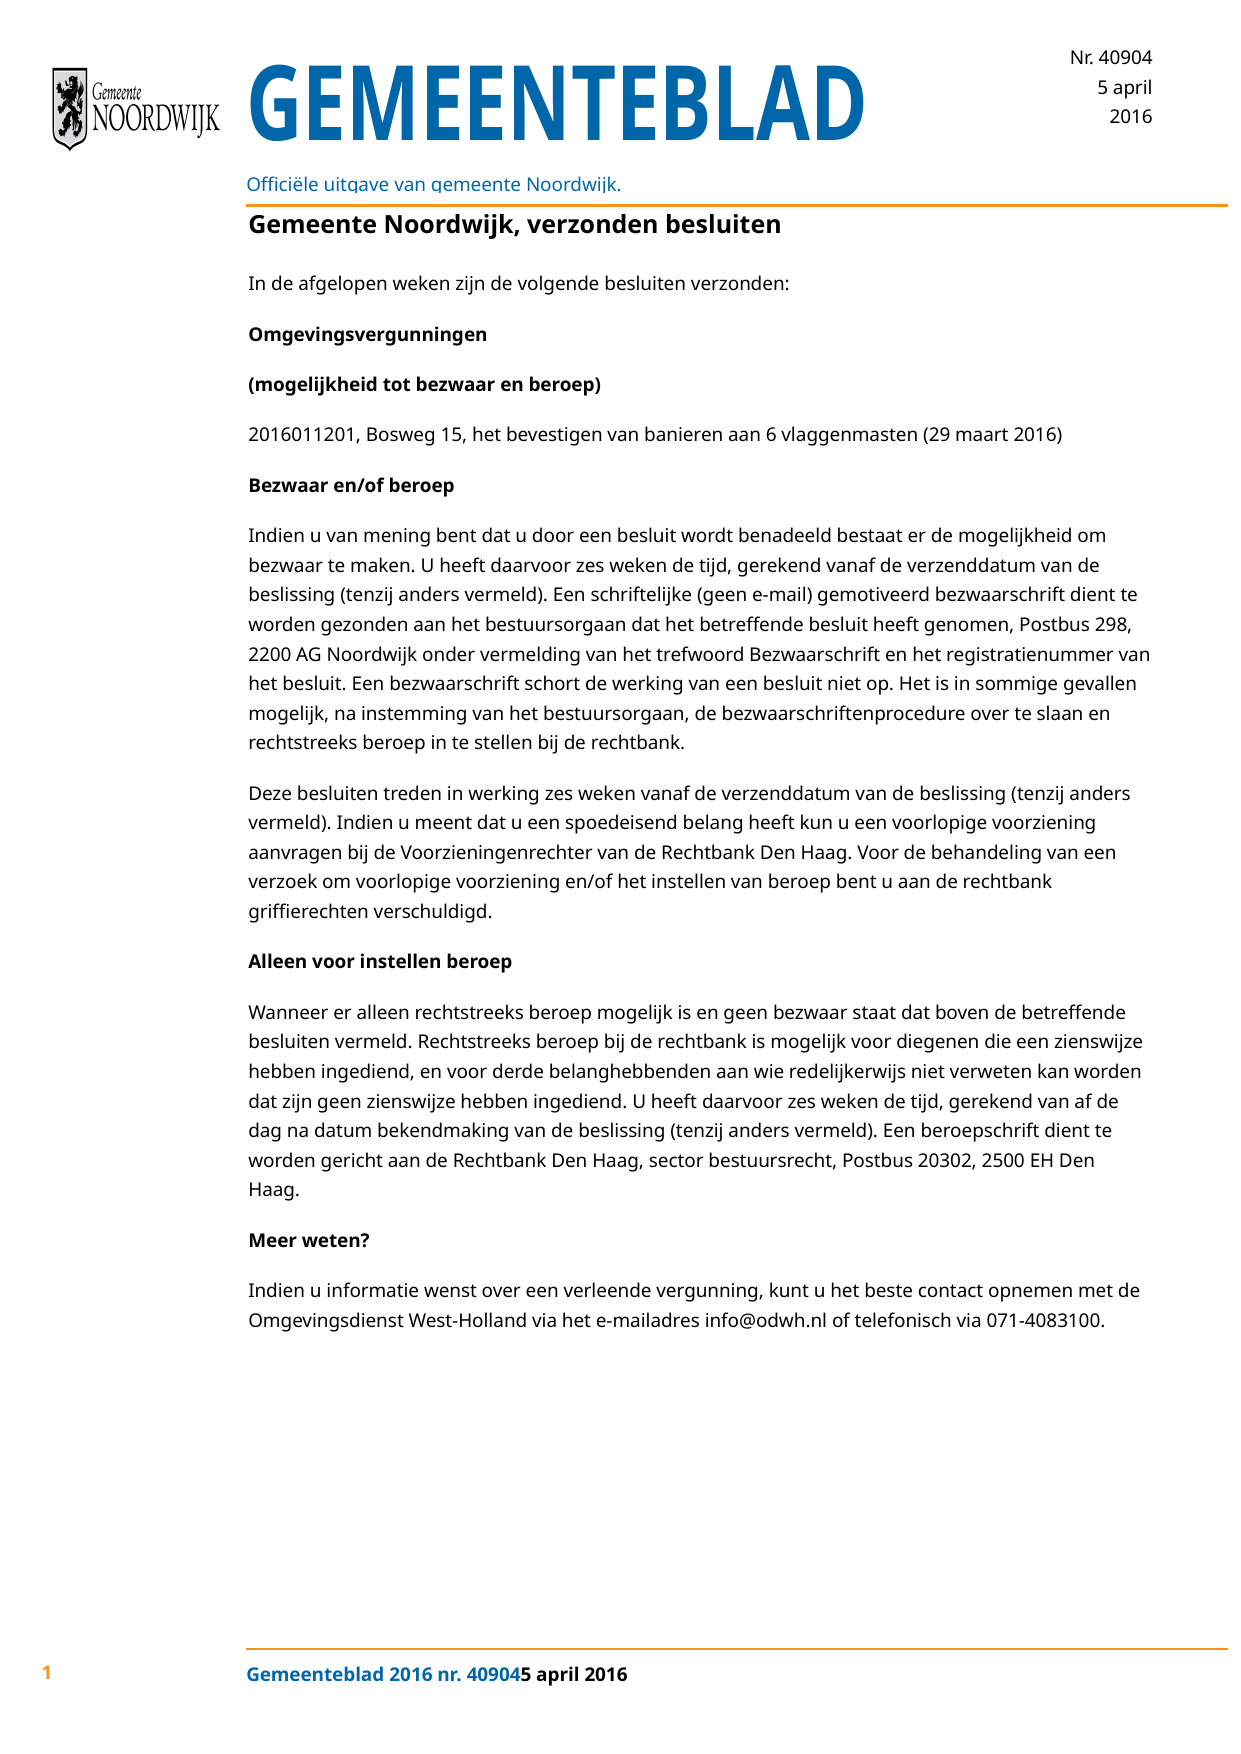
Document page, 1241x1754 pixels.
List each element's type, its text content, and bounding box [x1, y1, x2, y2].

text Meer weten? [248, 1227, 1152, 1253]
text Omgevingsvergunningen [248, 321, 1152, 346]
text Indien u informatie wenst over een verleende vergunning, kunt u het beste contact opnemen met de Omgevingsdienst West-Holland via het e-mailadres info@odwh.nl of telefonisch via 071-4083100. [248, 1277, 1152, 1333]
text Alleen voor instellen beroep [248, 949, 1152, 974]
text Deze besluiten treden in werking zes weken vanaf de verzenddatum van de beslissing (tenzij anders vermeld). Indien u meent dat u een spoedeisend belang heeft kun u een voorlopige voorziening aanvragen bij de Voorzieningenrechter van de Rechtbank Den Haag. Voor de behandeling van een verzoek om voorlopige voorziening en/of het instellen van beroep bent u aan de rechtbank griffierechten verschuldigd. [248, 780, 1152, 924]
text Bezwaar en/of beroep [248, 472, 1152, 498]
text Wanneer er alleen rechtstreeks beroep mogelijk is en geen bezwaar staat dat boven de betreffende besluiten vermeld. Rechtstreeks beroep bij de rechtbank is mogelijk voor diegenen die een zienswijze hebben ingediend, en voor derde belanghebbenden aan wie redelijkerwijs niet verweten kan worden dat zijn geen zienswijze hebben ingediend. U heeft daarvoor zes weken de tijd, gerekend van af de dag na datum bekendmaking van de beslissing (tenzij anders vermeld). Een beroepschrift dient te worden gericht aan de Rechtbank Den Haag, sector bestuursrecht, Postbus 20302, 2500 EH Den Haag. [248, 999, 1152, 1202]
text (mogelijkheid tot bezwaar en beroep) [248, 371, 1152, 397]
text 2016011201, Bosweg 15, het bevestigen van banieren aan 6 vlaggenmasten (29 maart 2016) [248, 422, 1152, 447]
picture [41, 47, 231, 172]
text Gemeente Noordwijk, verzonden besluiten [248, 207, 1152, 241]
text In de afgelopen weken zijn de volgende besluiten verzonden: [248, 270, 1152, 296]
text Indien u van mening bent dat u door een besluit wordt benadeeld bestaat er de mogelijkheid om bezwaar te maken. U heeft daarvoor zes weken de tijd, gerekend vanaf de verzenddatum van de beslissing (tenzij anders vermeld). Een schriftelijke (geen e-mail) gemotiveerd bezwaarschrift dient te worden gezonden aan het bestuursorgaan dat het betreffende besluit heeft genomen, Postbus 298, 2200 AG Noordwijk onder vermelding van het trefwoord Bezwaarschrift en het registratienummer van het besluit. Een bezwaarschrift schort de werking van een besluit niet op. Het is in sommige gevallen mogelijk, na instemming van het bestuursorgaan, de bezwaarschriftenprocedure over te slaan en rechtstreeks beroep in te stellen bij de rechtbank. [248, 522, 1152, 755]
